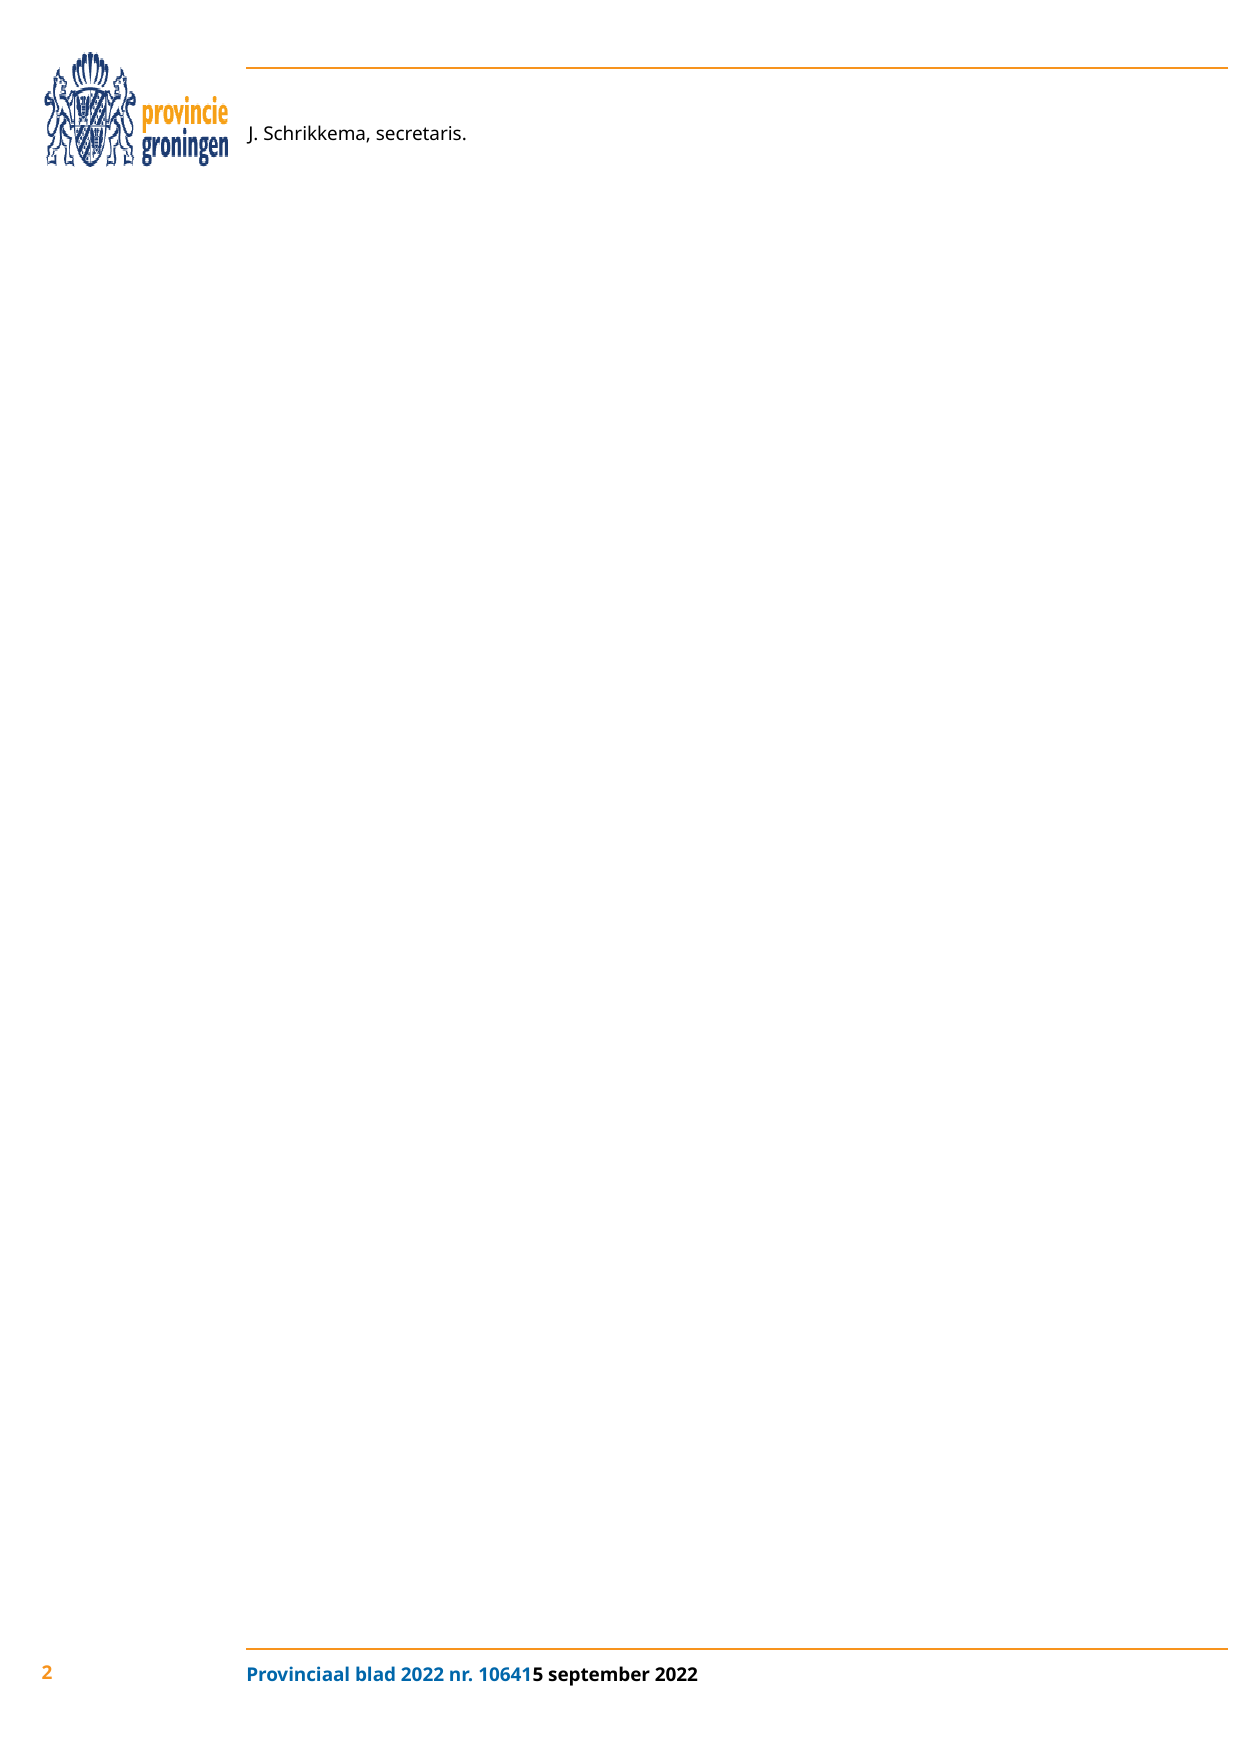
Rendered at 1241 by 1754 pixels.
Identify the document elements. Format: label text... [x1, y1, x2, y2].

picture [41, 47, 231, 172]
text J. Schrikkema, secretaris. [248, 121, 1152, 146]
